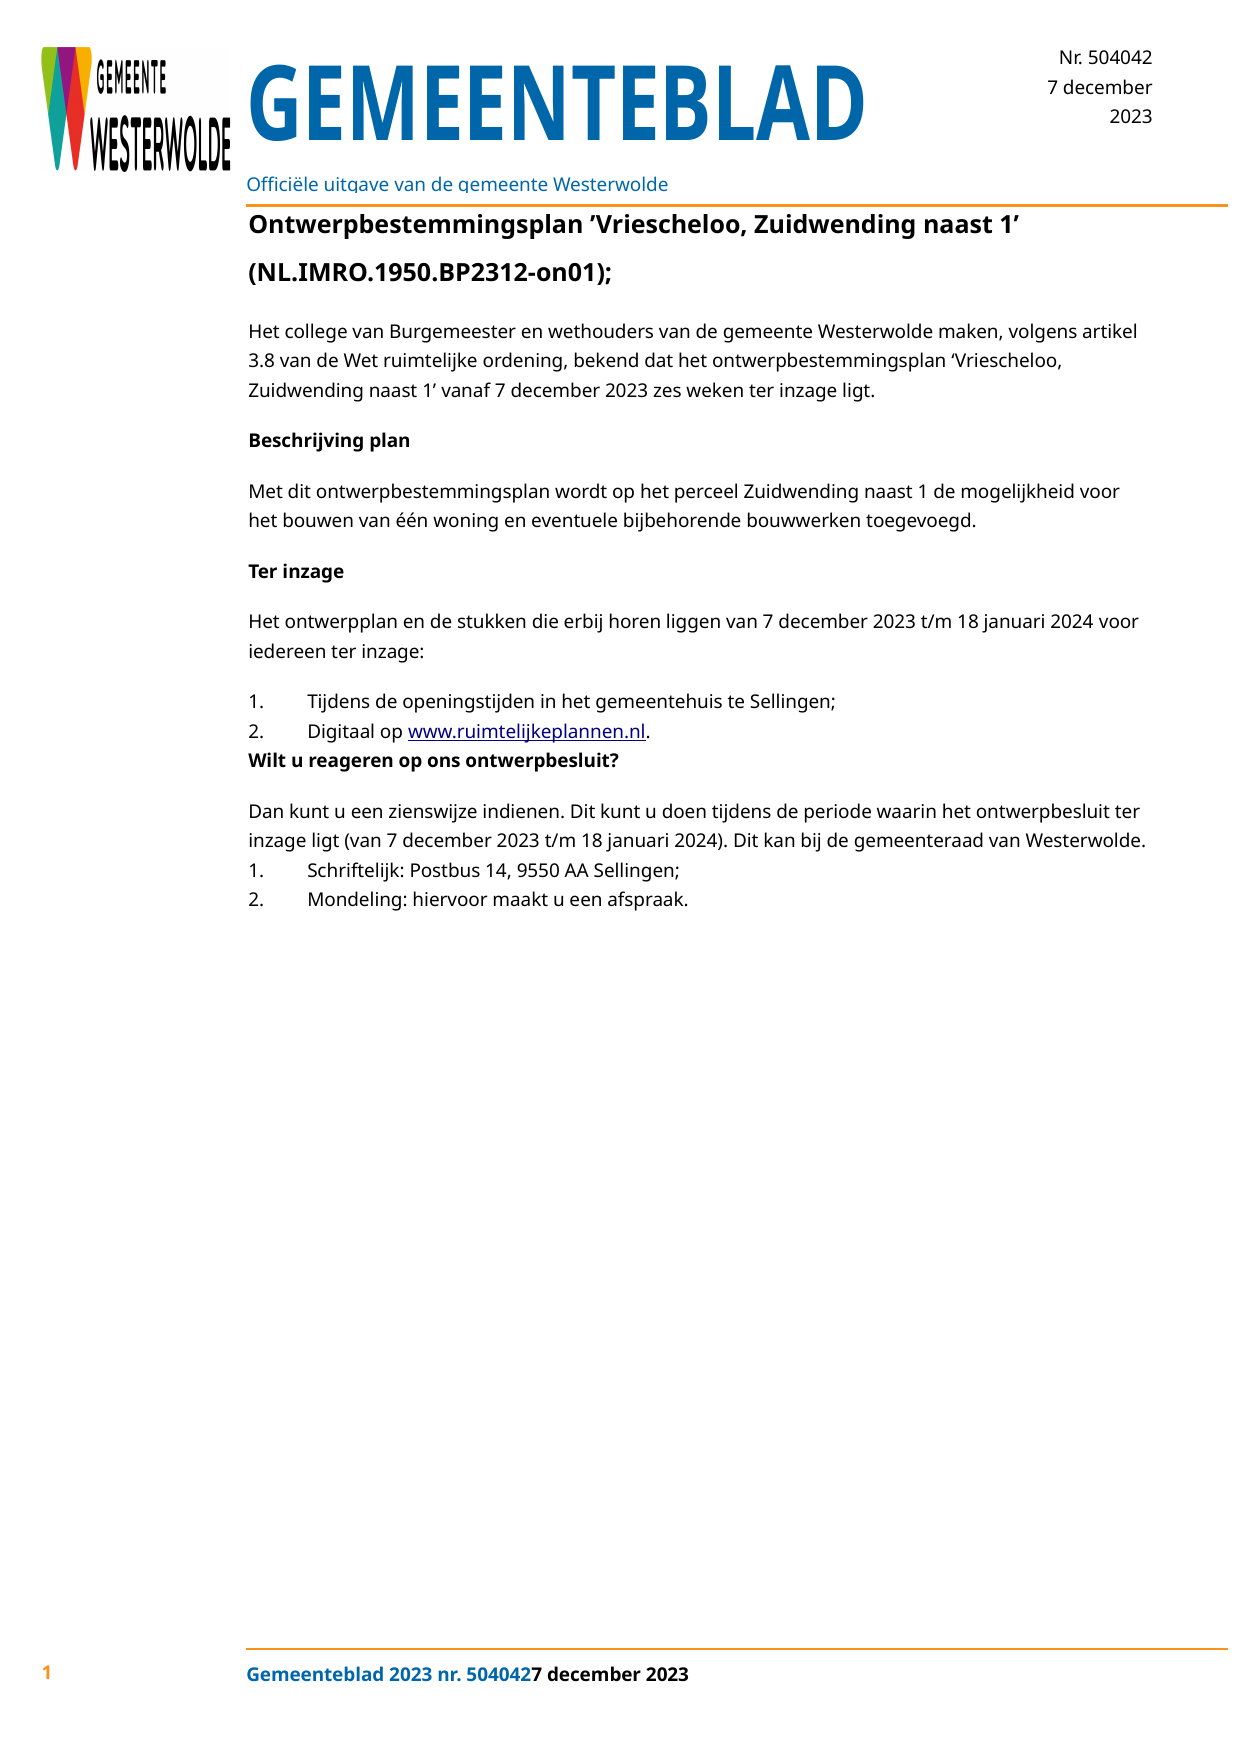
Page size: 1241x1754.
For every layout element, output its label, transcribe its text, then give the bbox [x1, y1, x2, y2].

picture [41, 47, 231, 172]
list Tijdens de openingstijden in het gemeentehuis te Sellingen; [248, 688, 1152, 714]
list Digitaal op www.ruimtelijkeplannen.nl. [248, 718, 1152, 744]
text Wilt u reageren op ons ontwerpbesluit? [248, 747, 1152, 773]
text Ter inzage [248, 558, 1152, 584]
text Met dit ontwerpbestemmingsplan wordt op het perceel Zuidwending naast 1 de mogelijkheid voor het bouwen van één woning en eventuele bijbehorende bouwwerken toegevoegd. [248, 478, 1152, 533]
list Mondeling: hiervoor maakt u een afspraak. [248, 887, 1152, 912]
text Ontwerpbestemmingsplan ’Vriescheloo, Zuidwending naast 1’ (NL.IMRO.1950.BP2312-on01); [248, 207, 1152, 288]
list Schriftelijk: Postbus 14, 9550 AA Sellingen; [248, 857, 1152, 883]
text Dan kunt u een zienswijze indienen. Dit kunt u doen tijdens de periode waarin het ontwerpbesluit ter inzage ligt (van 7 december 2023 t/m 18 januari 2024). Dit kan bij de gemeenteraad van Westerwolde. [248, 798, 1152, 853]
text Het college van Burgemeester en wethouders van de gemeente Westerwolde maken, volgens artikel 3.8 van de Wet ruimtelijke ordening, bekend dat het ontwerpbestemmingsplan ‘Vriescheloo, Zuidwending naast 1’ vanaf 7 december 2023 zes weken ter inzage ligt. [248, 318, 1152, 403]
text Beschrijving plan [248, 427, 1152, 453]
text Het ontwerpplan en de stukken die erbij horen liggen van 7 december 2023 t/m 18 januari 2024 voor iedereen ter inzage: [248, 608, 1152, 664]
